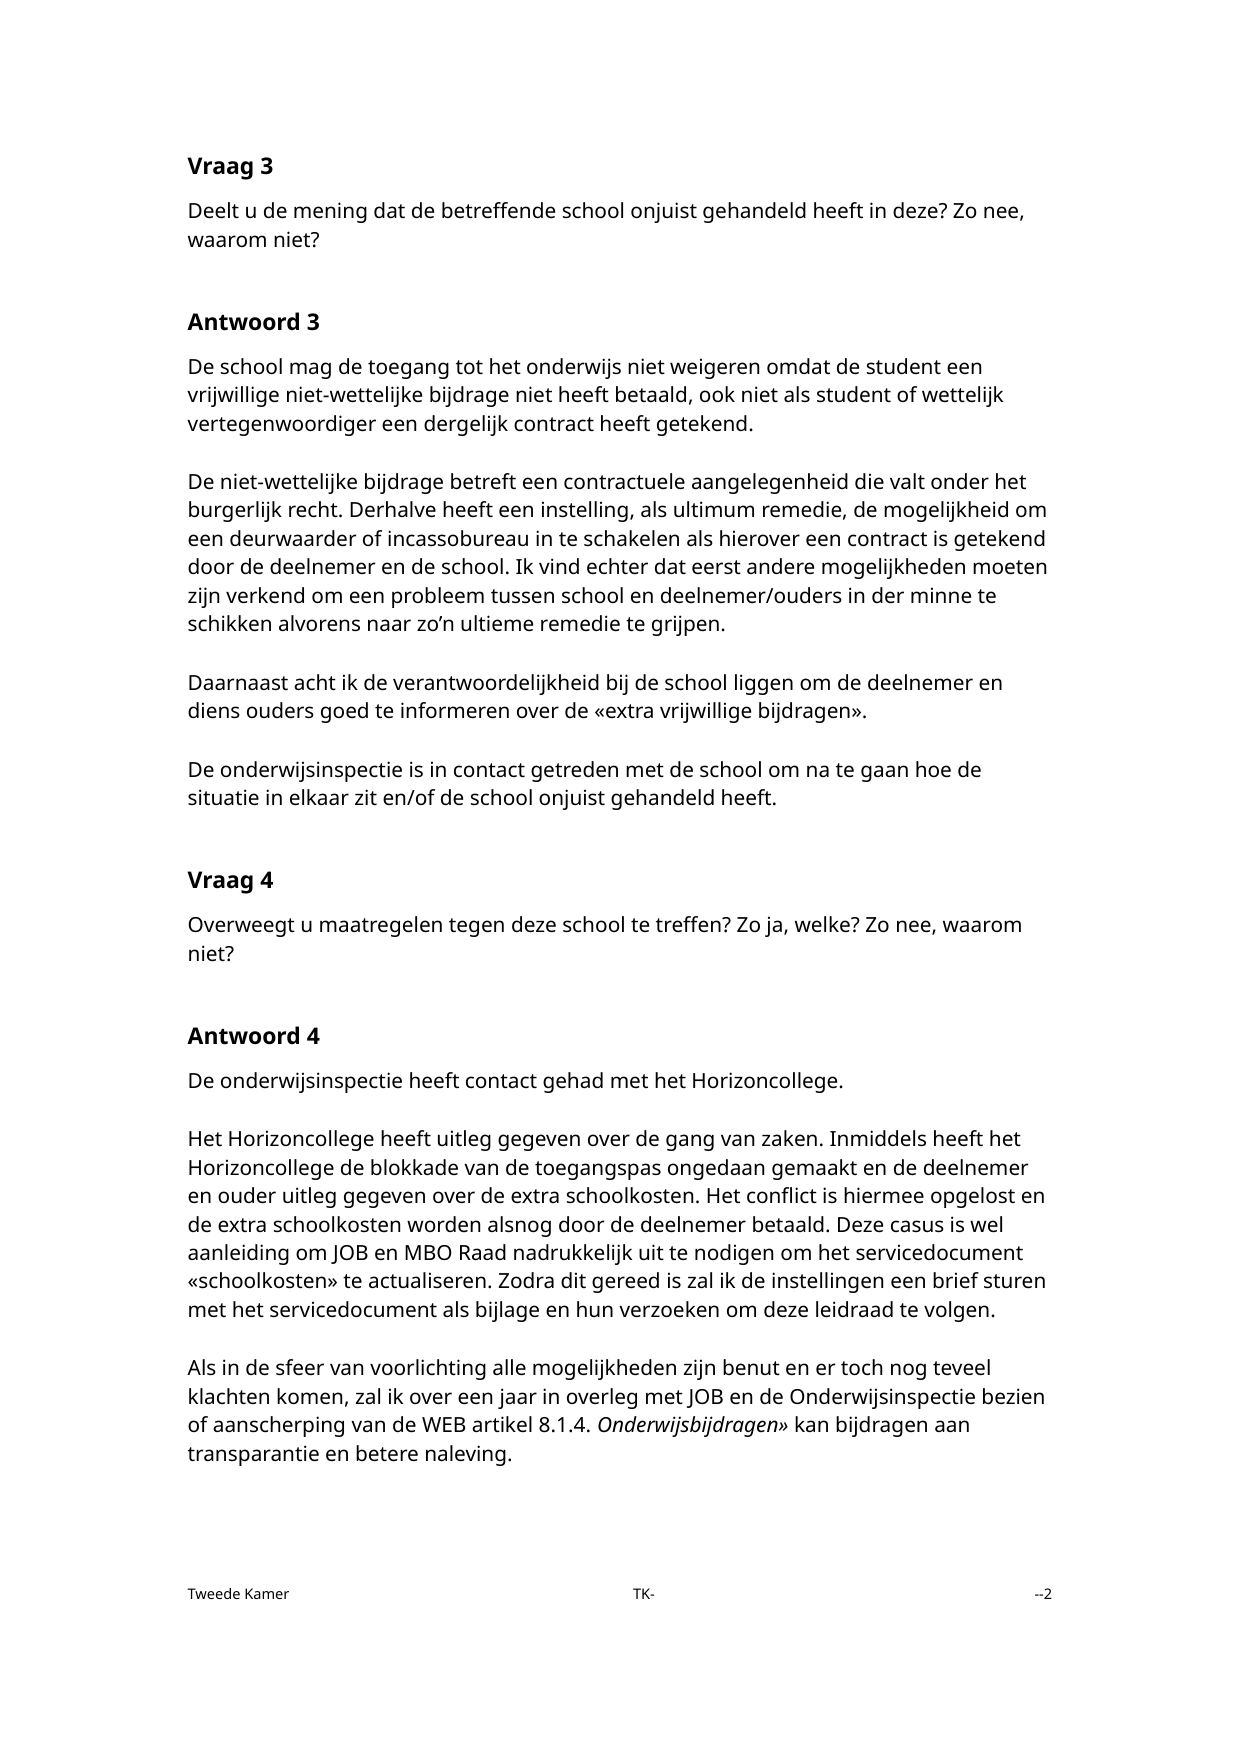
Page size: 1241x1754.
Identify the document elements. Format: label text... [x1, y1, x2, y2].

subtitle Vraag 4 [187, 864, 1053, 895]
text Deelt u de mening dat de betreffende school onjuist gehandeld heeft in deze? Zo nee, waarom niet? [187, 196, 1053, 253]
text De niet-wettelijke bijdrage betreft een contractuele aangelegenheid die valt onder het burgerlijk recht. Derhalve heeft een instelling, als ultimum remedie, de mogelijkheid om een deurwaarder of incassobureau in te schakelen als hierover een contract is getekend door de deelnemer en de school. Ik vind echter dat eerst andere mogelijkheden moeten zijn verkend om een probleem tussen school en deelnemer/ouders in der minne te schikken alvorens naar zo’n ultieme remedie te grijpen. [187, 467, 1053, 638]
subtitle Vraag 3 [187, 150, 1053, 181]
text De onderwijsinspectie is in contact getreden met de school om na te gaan hoe de situatie in elkaar zit en/of de school onjuist gehandeld heeft. [187, 755, 1053, 812]
subtitle Antwoord 3 [187, 306, 1053, 337]
text Het Horizoncollege heeft uitleg gegeven over de gang van zaken. Inmiddels heeft het Horizoncollege de blokkade van de toegangspas ongedaan gemaakt en de deelnemer en ouder uitleg gegeven over de extra schoolkosten. Het conflict is hiermee opgelost en de extra schoolkosten worden alsnog door de deelnemer betaald. Deze casus is wel aanleiding om JOB en MBO Raad nadrukkelijk uit te nodigen om het servicedocument «schoolkosten» te actualiseren. Zodra dit gereed is zal ik de instellingen een brief sturen met het servicedocument als bijlage en hun verzoeken om deze leidraad te volgen. [187, 1124, 1053, 1323]
text Als in de sfeer van voorlichting alle mogelijkheden zijn benut en er toch nog teveel klachten komen, zal ik over een jaar in overleg met JOB en de Onderwijsinspectie bezien of aanscherping van de WEB artikel 8.1.4. Onderwijsbijdragen» kan bijdragen aan transparantie en betere naleving. [187, 1353, 1053, 1467]
text Overweegt u maatregelen tegen deze school te treffen? Zo ja, welke? Zo nee, waarom niet? [187, 910, 1053, 967]
text De onderwijsinspectie heeft contact gehad met het Horizoncollege. [187, 1066, 1053, 1094]
text Daarnaast acht ik de verantwoordelijkheid bij de school liggen om de deelnemer en diens ouders goed te informeren over de «extra vrijwillige bijdragen». [187, 668, 1053, 725]
text De school mag de toegang tot het onderwijs niet weigeren omdat de student een vrijwillige niet-wettelijke bijdrage niet heeft betaald, ook niet als student of wettelijk vertegenwoordiger een dergelijk contract heeft getekend. [187, 352, 1053, 437]
subtitle Antwoord 4 [187, 1020, 1053, 1051]
